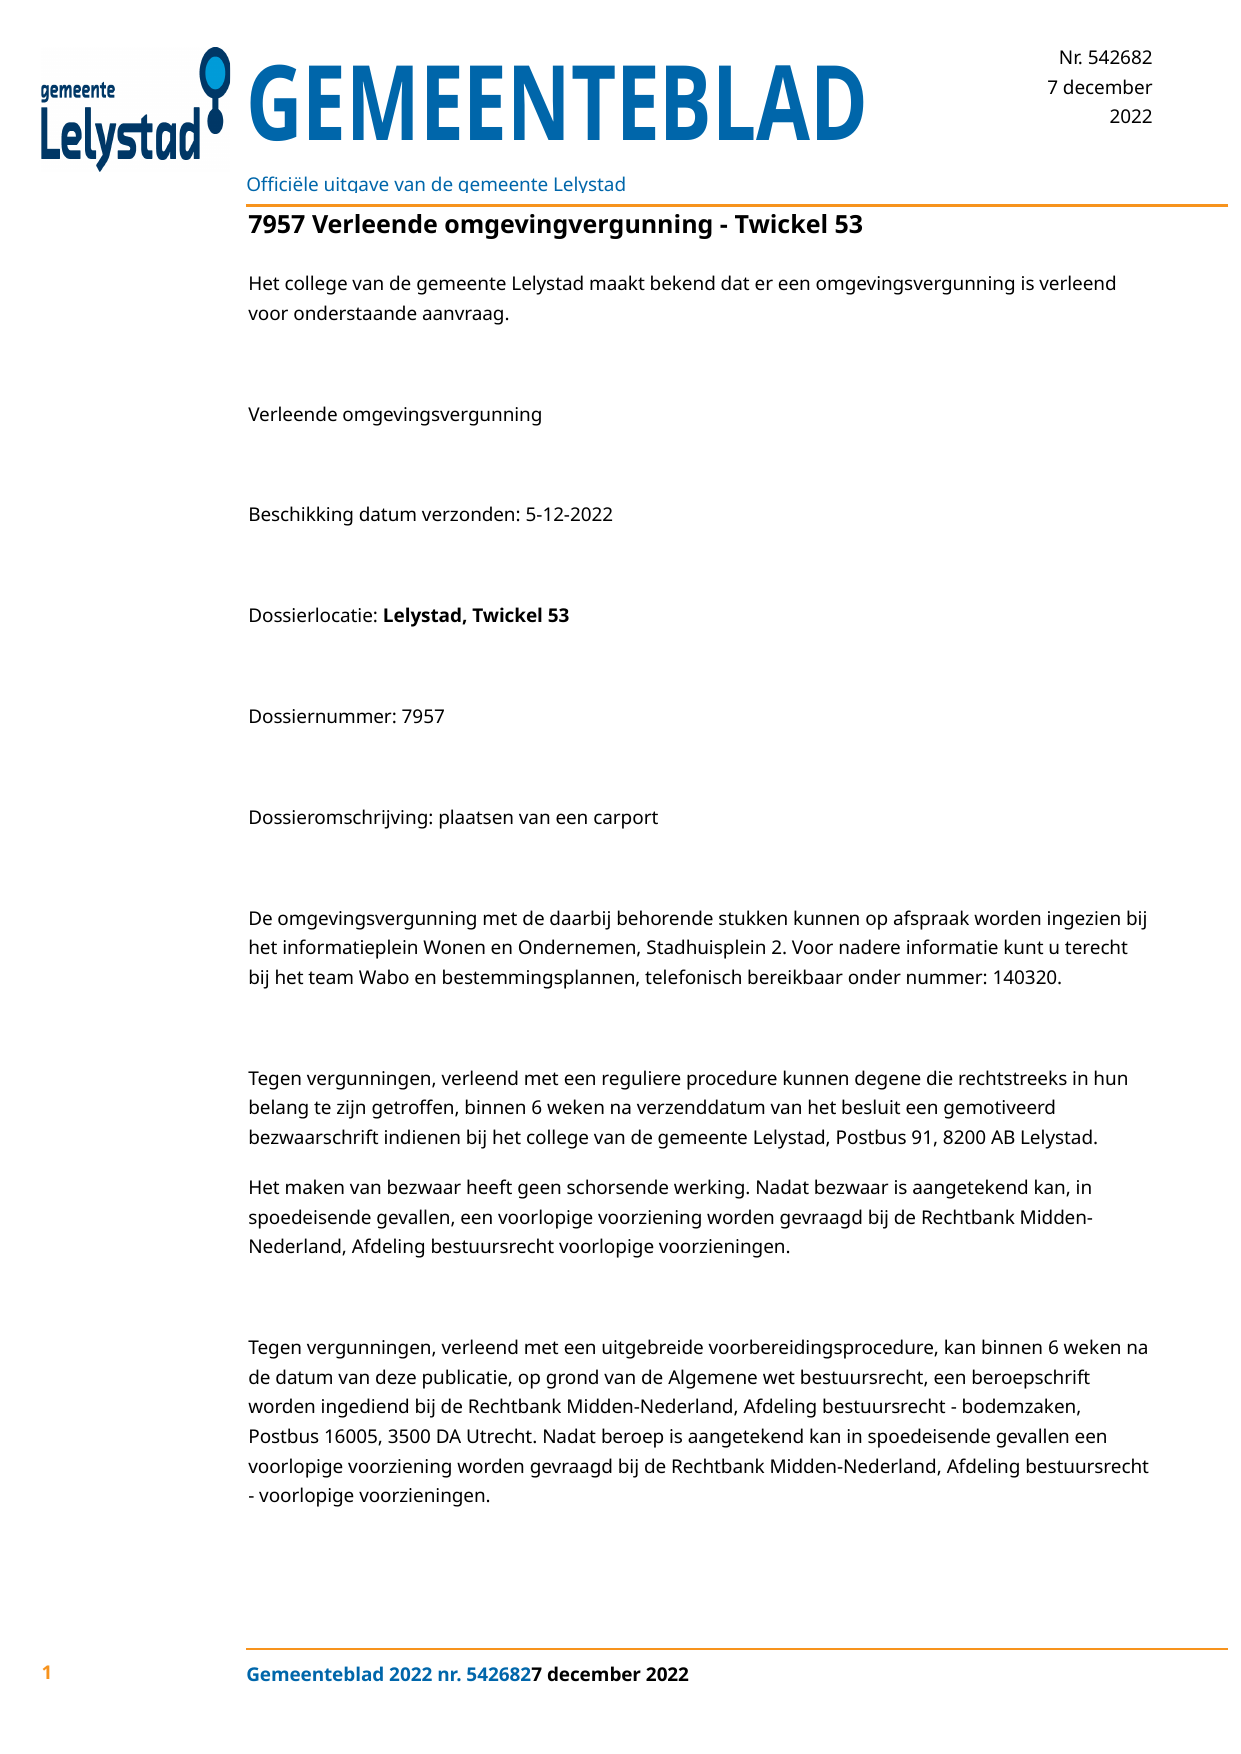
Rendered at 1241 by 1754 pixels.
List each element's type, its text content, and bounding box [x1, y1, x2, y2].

text Dossiernummer: 7957 [248, 703, 1152, 729]
text Tegen vergunningen, verleend met een uitgebreide voorbereidingsprocedure, kan binnen 6 weken na de datum van deze publicatie, op grond van de Algemene wet bestuursrecht, een beroepschrift worden ingediend bij de Rechtbank Midden-Nederland, Afdeling bestuursrecht - bodemzaken, Postbus 16005, 3500 DA Utrecht. Nadat beroep is aangetekend kan in spoedeisende gevallen een voorlopige voorziening worden gevraagd bij de Rechtbank Midden-Nederland, Afdeling bestuursrecht - voorlopige voorzieningen. [248, 1334, 1152, 1508]
text Dossierlocatie: Lelystad, Twickel 53 [248, 602, 1152, 628]
text 7957 Verleende omgevingvergunning - Twickel 53 [248, 207, 1152, 241]
text Dossieromschrijving: plaatsen van een carport [248, 804, 1152, 830]
picture [41, 47, 231, 172]
text Tegen vergunningen, verleend met een reguliere procedure kunnen degene die rechtstreeks in hun belang te zijn getroffen, binnen 6 weken na verzenddatum van het besluit een gemotiveerd bezwaarschrift indienen bij het college van de gemeente Lelystad, Postbus 91, 8200 AB Lelystad. [248, 1065, 1152, 1150]
text De omgevingsvergunning met de daarbij behorende stukken kunnen op afspraak worden ingezien bij het informatieplein Wonen en Ondernemen, Stadhuisplein 2. Voor nadere informatie kunt u terecht bij het team Wabo en bestemmingsplannen, telefonisch bereikbaar onder nummer: 140320. [248, 905, 1152, 990]
text Het maken van bezwaar heeft geen schorsende werking. Nadat bezwaar is aangetekend kan, in spoedeisende gevallen, een voorlopige voorziening worden gevraagd bij de Rechtbank Midden-Nederland, Afdeling bestuursrecht voorlopige voorzieningen. [248, 1174, 1152, 1259]
text Verleende omgevingsvergunning [248, 401, 1152, 426]
text Het college van de gemeente Lelystad maakt bekend dat er een omgevingsvergunning is verleend voor onderstaande aanvraag. [248, 270, 1152, 326]
text Beschikking datum verzonden: 5-12-2022 [248, 502, 1152, 527]
